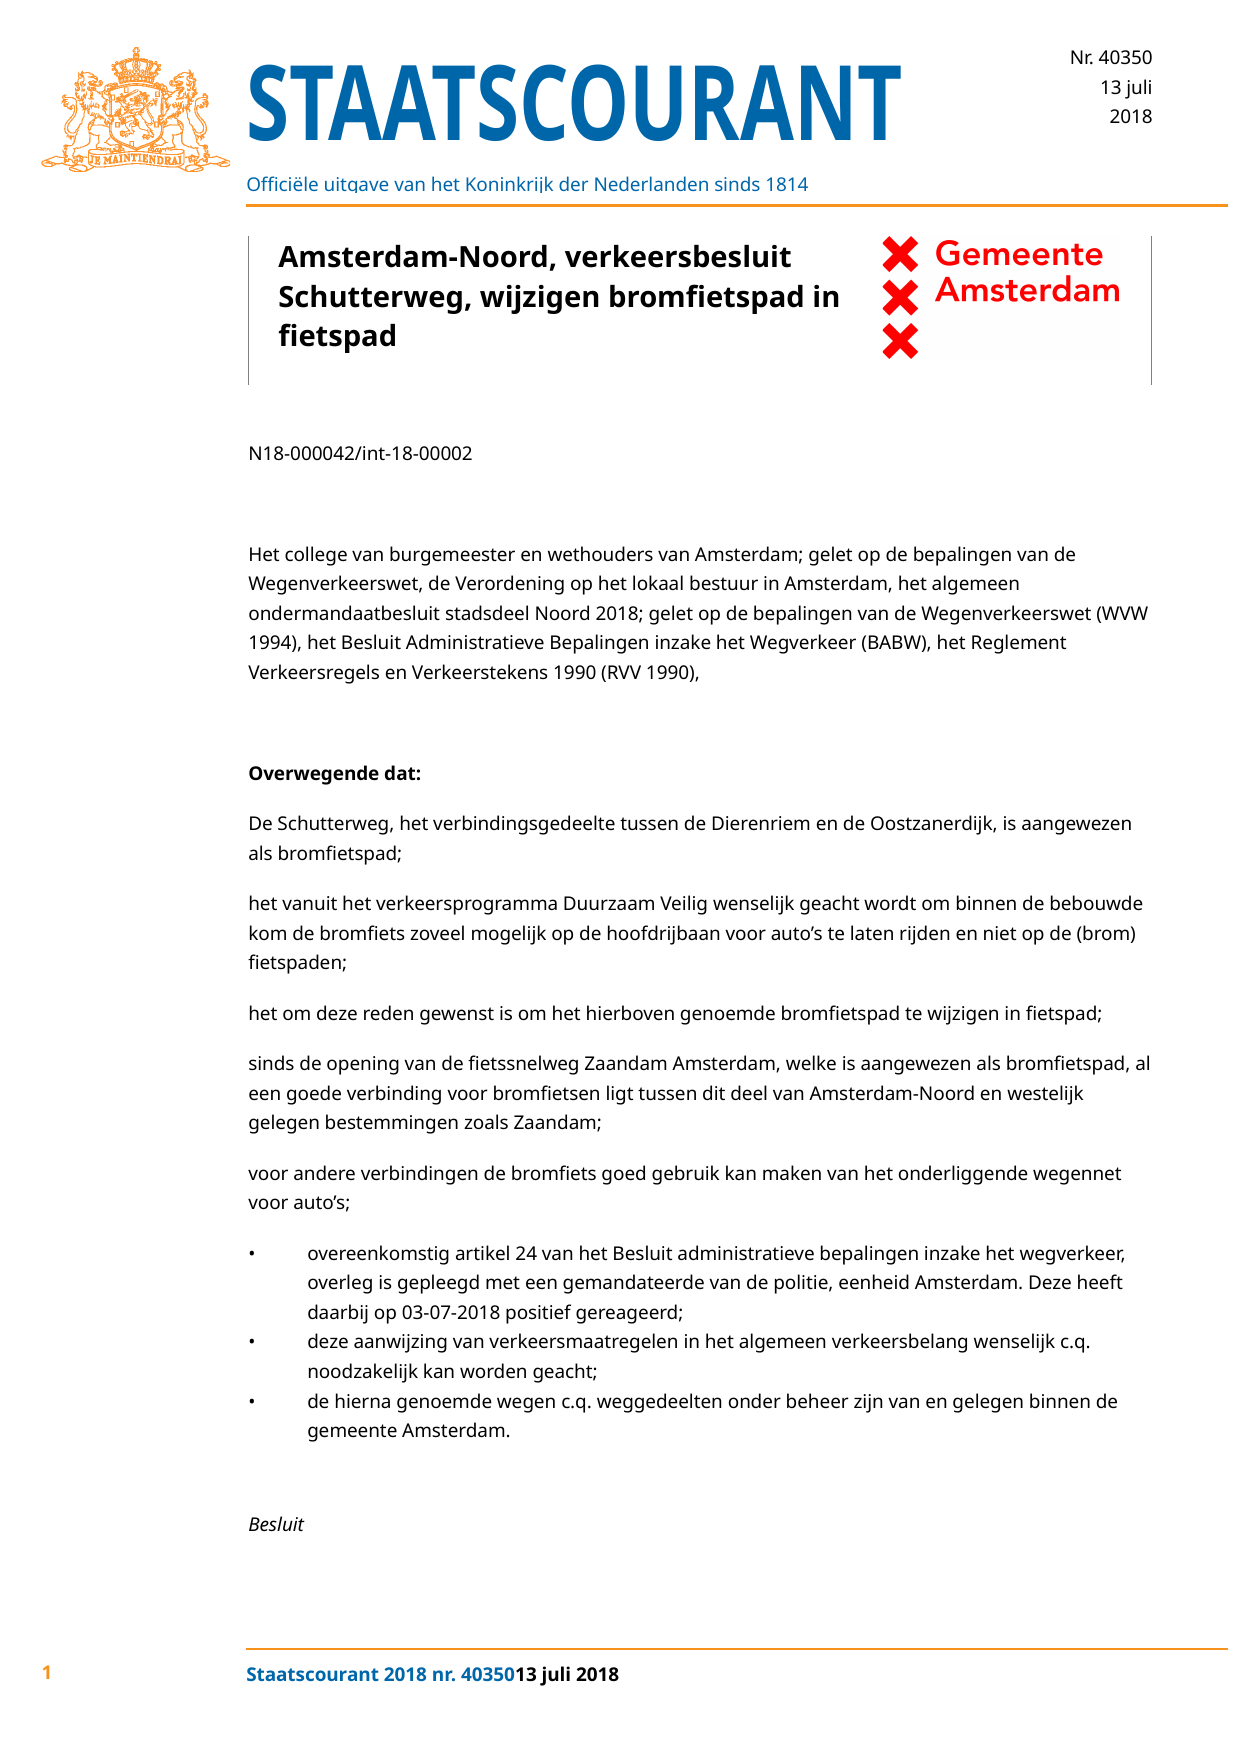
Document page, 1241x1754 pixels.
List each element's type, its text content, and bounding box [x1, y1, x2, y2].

text voor andere verbindingen de bromfiets goed gebruik kan maken van het onderliggende wegennet voor auto’s; [248, 1160, 1152, 1215]
table_header Amsterdam-Noord, verkeersbesluit Schutterweg, wijzigen bromfietspad in fietspad [249, 236, 850, 385]
text Het college van burgemeester en wethouders van Amsterdam; gelet op de bepalingen van de Wegenverkeerswet, de Verordening op het lokaal bestuur in Amsterdam, het algemeen ondermandaatbesluit stadsdeel Noord 2018; gelet op de bepalingen van de Wegenverkeerswet (WVW 1994), het Besluit Administratieve Bepalingen inzake het Wegverkeer (BABW), het Reglement Verkeersregels en Verkeerstekens 1990 (RVV 1990), [248, 541, 1152, 685]
list deze aanwijzing van verkeersmaatregelen in het algemeen verkeersbelang wenselijk c.q. noodzakelijk kan worden geacht; [248, 1329, 1152, 1384]
text De Schutterweg, het verbindingsgedeelte tussen de Dierenriem en de Oostzanerdijk, is aangewezen als bromfietspad; [248, 810, 1152, 866]
list de hierna genoemde wegen c.q. weggedeelten onder beheer zijn van en gelegen binnen de gemeente Amsterdam. [248, 1388, 1152, 1443]
table_header [850, 236, 1151, 385]
text het vanuit het verkeersprogramma Duurzaam Veilig wenselijk geacht wordt om binnen de bebouwde kom de bromfiets zoveel mogelijk op de hoofdrijbaan voor auto’s te laten rijden en niet op de (brom) fietspaden; [248, 890, 1152, 975]
text het om deze reden gewenst is om het hierboven genoemde bromfietspad te wijzigen in fietspad; [248, 1000, 1152, 1026]
text Besluit [248, 1511, 1152, 1537]
text sinds de opening van de fietssnelweg Zaandam Amsterdam, welke is aangewezen als bromfietspad, al een goede verbinding voor bromfietsen ligt tussen dit deel van Amsterdam-Noord en westelijk gelegen bestemmingen zoals Zaandam; [248, 1050, 1152, 1135]
text N18-000042/int-18-00002 [248, 440, 1152, 466]
text Overwegende dat: [248, 760, 1152, 786]
picture [41, 47, 231, 172]
list overeenkomstig artikel 24 van het Besluit administratieve bepalingen inzake het wegverkeer, overleg is gepleegd met een gemandateerde van de politie, eenheid Amsterdam. Deze heeft daarbij op 03-07-2018 positief gereageerd; [248, 1240, 1152, 1325]
picture [882, 236, 1119, 359]
